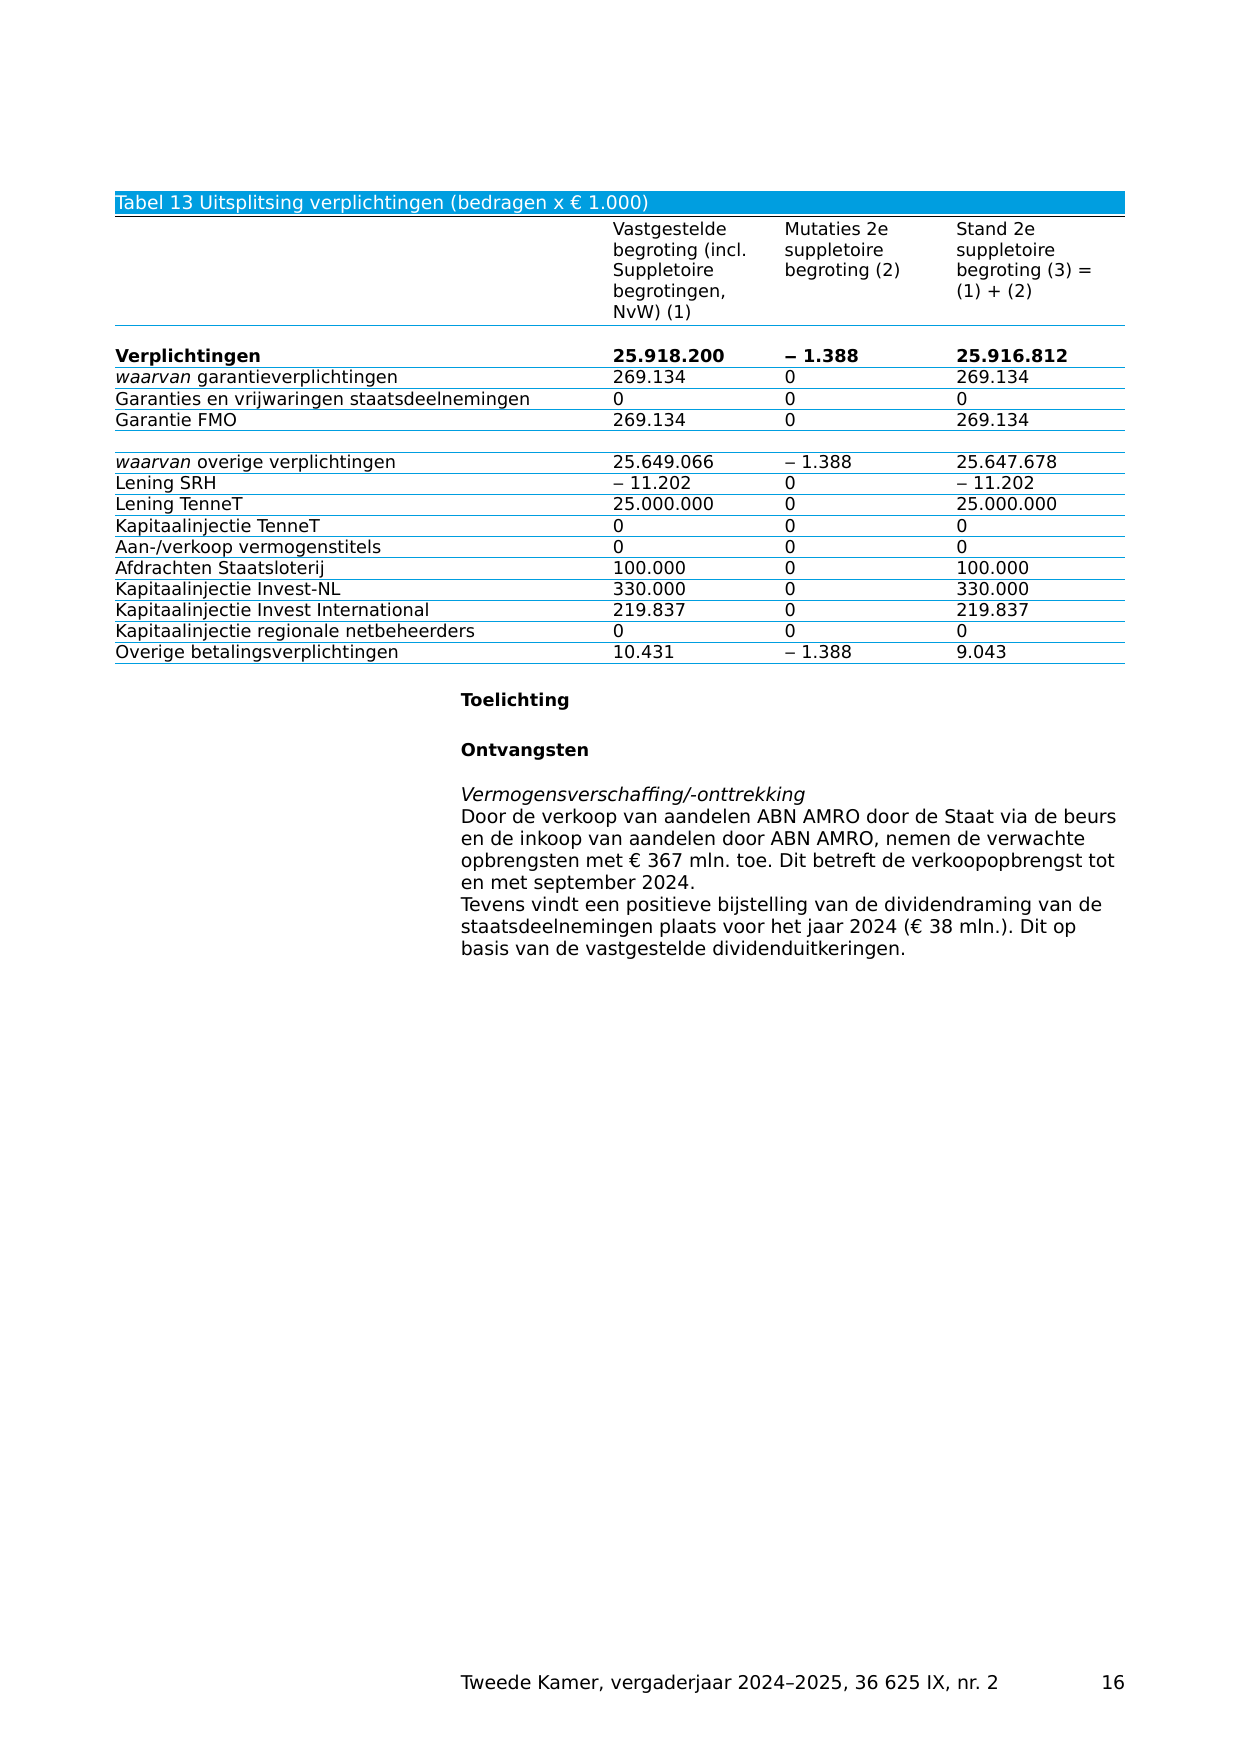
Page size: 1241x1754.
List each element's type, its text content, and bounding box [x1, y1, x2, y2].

table_cell 0 [953, 622, 1125, 642]
table_cell 219.837 [953, 601, 1125, 621]
table_cell Kapitaalinjectie Invest International [115, 601, 610, 621]
table_cell Garanties en vrijwaringen staatsdeelnemingen [115, 389, 610, 409]
table_cell 219.837 [610, 601, 781, 621]
text Ontvangsten [461, 738, 1125, 761]
table_cell Kapitaalinjectie Invest-NL [115, 580, 610, 599]
table_cell 9.043 [953, 643, 1125, 663]
table_cell 0 [610, 622, 781, 642]
table_cell ‒ 1.388 [781, 643, 953, 663]
table_cell 25.647.678 [953, 453, 1125, 473]
table_cell 0 [781, 495, 953, 515]
table_cell 269.134 [953, 410, 1125, 430]
table_cell 269.134 [610, 368, 781, 388]
table_cell [953, 431, 1125, 452]
table_cell 0 [781, 580, 953, 599]
table_cell Kapitaalinjectie TenneT [115, 516, 610, 536]
table_cell 0 [953, 537, 1125, 557]
table_cell [115, 217, 610, 325]
table_cell 269.134 [953, 368, 1125, 388]
text Toelichting [461, 688, 1125, 711]
table_cell 25.918.200 [610, 346, 781, 367]
table_cell 25.916.812 [953, 346, 1125, 367]
table_cell 269.134 [610, 410, 781, 430]
table_cell 0 [610, 389, 781, 409]
table_cell 0 [953, 516, 1125, 536]
table_cell Overige betalingsverplichtingen [115, 643, 610, 663]
table_cell 330.000 [953, 580, 1125, 599]
table_cell [115, 326, 610, 346]
table_cell Garantie FMO [115, 410, 610, 430]
table_cell ‒ 1.388 [781, 346, 953, 367]
table_cell [610, 431, 781, 452]
table_cell Vastgestelde begroting (incl. Suppletoire begrotingen, NvW) (1) [610, 217, 781, 325]
table_cell 0 [781, 368, 953, 388]
table_cell 0 [781, 601, 953, 621]
text Door de verkoop van aandelen ABN AMRO door de Staat via de beurs en de inkoop van aandelen door ABN AMRO, nemen de verwachte opbrengsten met € 367 mln. toe. Dit betreft de verkoopopbrengst tot en met september 2024. [461, 806, 1125, 894]
table_cell 330.000 [610, 580, 781, 599]
table_cell 0 [781, 558, 953, 578]
table_cell waarvan overige verplichtingen [115, 453, 610, 473]
table_cell 0 [610, 537, 781, 557]
table_cell ‒ 11.202 [610, 474, 781, 494]
table_cell [781, 326, 953, 346]
table_cell 100.000 [610, 558, 781, 578]
table_cell 25.000.000 [953, 495, 1125, 515]
table_cell [115, 431, 610, 452]
table_cell ‒ 11.202 [953, 474, 1125, 494]
table_cell 0 [781, 389, 953, 409]
table_cell Lening TenneT [115, 495, 610, 515]
table_cell 10.431 [610, 643, 781, 663]
table_cell 0 [781, 516, 953, 536]
table_cell 0 [781, 537, 953, 557]
table_cell Stand 2e suppletoire begroting (3) = (1) + (2) [953, 217, 1125, 325]
table_cell 0 [781, 410, 953, 430]
table_cell [610, 326, 781, 346]
table_cell 25.000.000 [610, 495, 781, 515]
table_cell Mutaties 2e suppletoire begroting (2) [781, 217, 953, 325]
table_cell 0 [610, 516, 781, 536]
table_cell 100.000 [953, 558, 1125, 578]
table_cell 0 [781, 622, 953, 642]
table_cell 0 [953, 389, 1125, 409]
text Tevens vindt een positieve bijstelling van de dividendraming van de staatsdeelnemingen plaats voor het jaar 2024 (€ 38 mln.). Dit op basis van de vastgestelde dividenduitkeringen. [461, 894, 1125, 960]
table_cell 25.649.066 [610, 453, 781, 473]
table_cell [781, 431, 953, 452]
table_cell waarvan garantieverplichtingen [115, 368, 610, 388]
table_cell [953, 326, 1125, 346]
table_cell 0 [781, 474, 953, 494]
table_cell Afdrachten Staatsloterij [115, 558, 610, 578]
table_cell Lening SRH [115, 474, 610, 494]
table_cell Kapitaalinjectie regionale netbeheerders [115, 622, 610, 642]
table_cell Aan-/verkoop vermogenstitels [115, 537, 610, 557]
table_cell ‒ 1.388 [781, 453, 953, 473]
table_cell Verplichtingen [115, 346, 610, 367]
text Vermogensverschaffing/-onttrekking [461, 784, 1125, 806]
